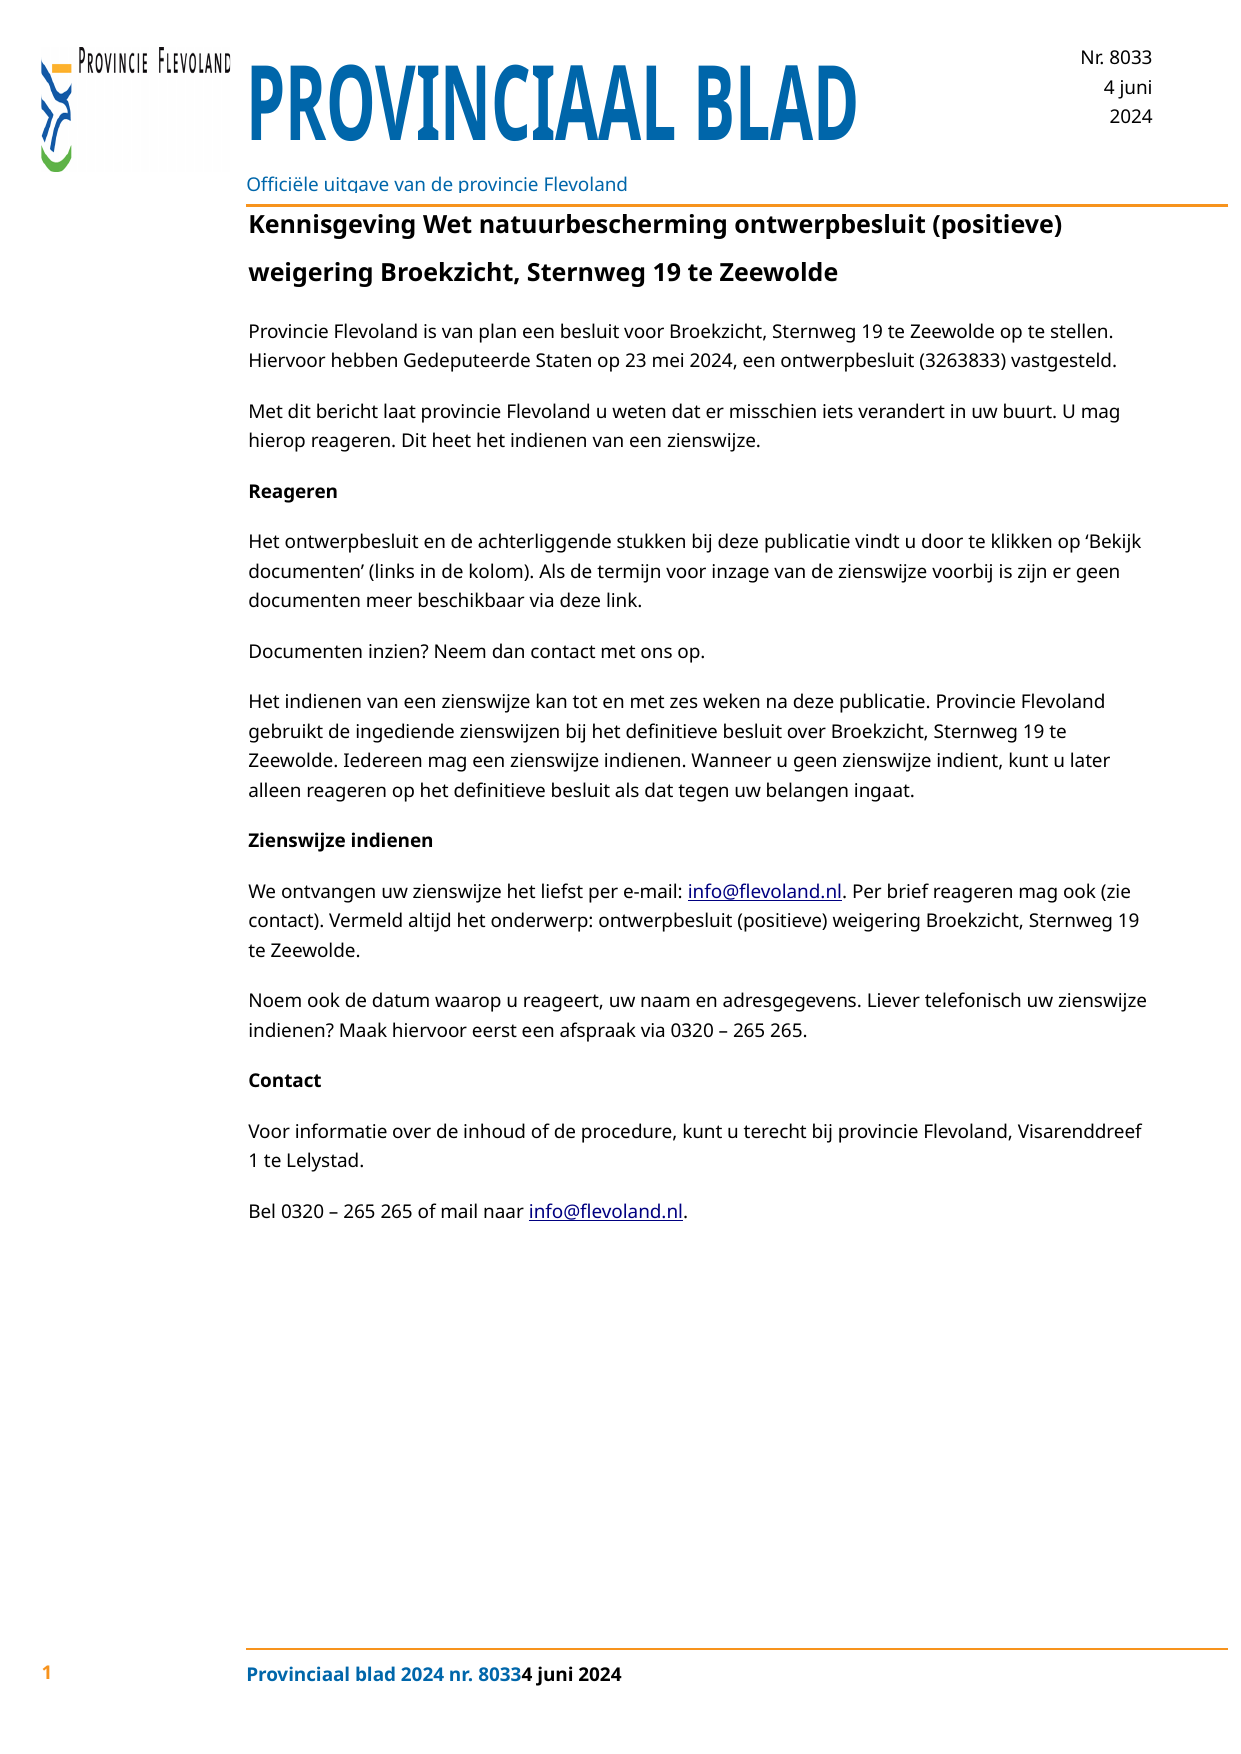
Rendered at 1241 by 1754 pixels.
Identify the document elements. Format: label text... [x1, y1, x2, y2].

text Voor informatie over de inhoud of de procedure, kunt u terecht bij provincie Flevoland, Visarenddreef 1 te Lelystad. [248, 1118, 1152, 1173]
text Het ontwerpbesluit en de achterliggende stukken bij deze publicatie vindt u door te klikken op ‘Bekijk documenten’ (links in de kolom). Als de termijn voor inzage van de zienswijze voorbij is zijn er geen documenten meer beschikbaar via deze link. [248, 528, 1152, 613]
text Met dit bericht laat provincie Flevoland u weten dat er misschien iets verandert in uw buurt. U mag hierop reageren. Dit heet het indienen van een zienswijze. [248, 398, 1152, 453]
text Contact [248, 1067, 1152, 1093]
text Reageren [248, 478, 1152, 504]
text Bel 0320 – 265 265 of mail naar info@flevoland.nl. [248, 1198, 1152, 1224]
text Kennisgeving Wet natuurbescherming ontwerpbesluit (positieve) weigering Broekzicht, Sternweg 19 te Zeewolde [248, 207, 1152, 288]
text Documenten inzien? Neem dan contact met ons op. [248, 638, 1152, 664]
text Provincie Flevoland is van plan een besluit voor Broekzicht, Sternweg 19 te Zeewolde op te stellen. Hiervoor hebben Gedeputeerde Staten op 23 mei 2024, een ontwerpbesluit (3263833) vastgesteld. [248, 318, 1152, 373]
text Zienswijze indienen [248, 827, 1152, 853]
text Noem ook de datum waarop u reageert, uw naam en adresgegevens. Liever telefonisch uw zienswijze indienen? Maak hiervoor eerst een afspraak via 0320 – 265 265. [248, 987, 1152, 1043]
text Het indienen van een zienswijze kan tot en met zes weken na deze publicatie. Provincie Flevoland gebruikt de ingediende zienswijzen bij het definitieve besluit over Broekzicht, Sternweg 19 te Zeewolde. Iedereen mag een zienswijze indienen. Wanneer u geen zienswijze indient, kunt u later alleen reageren op het definitieve besluit als dat tegen uw belangen ingaat. [248, 688, 1152, 803]
text We ontvangen uw zienswijze het liefst per e-mail: info@flevoland.nl. Per brief reageren mag ook (zie contact). Vermeld altijd het onderwerp: ontwerpbesluit (positieve) weigering Broekzicht, Sternweg 19 te Zeewolde. [248, 878, 1152, 963]
picture [41, 47, 231, 172]
